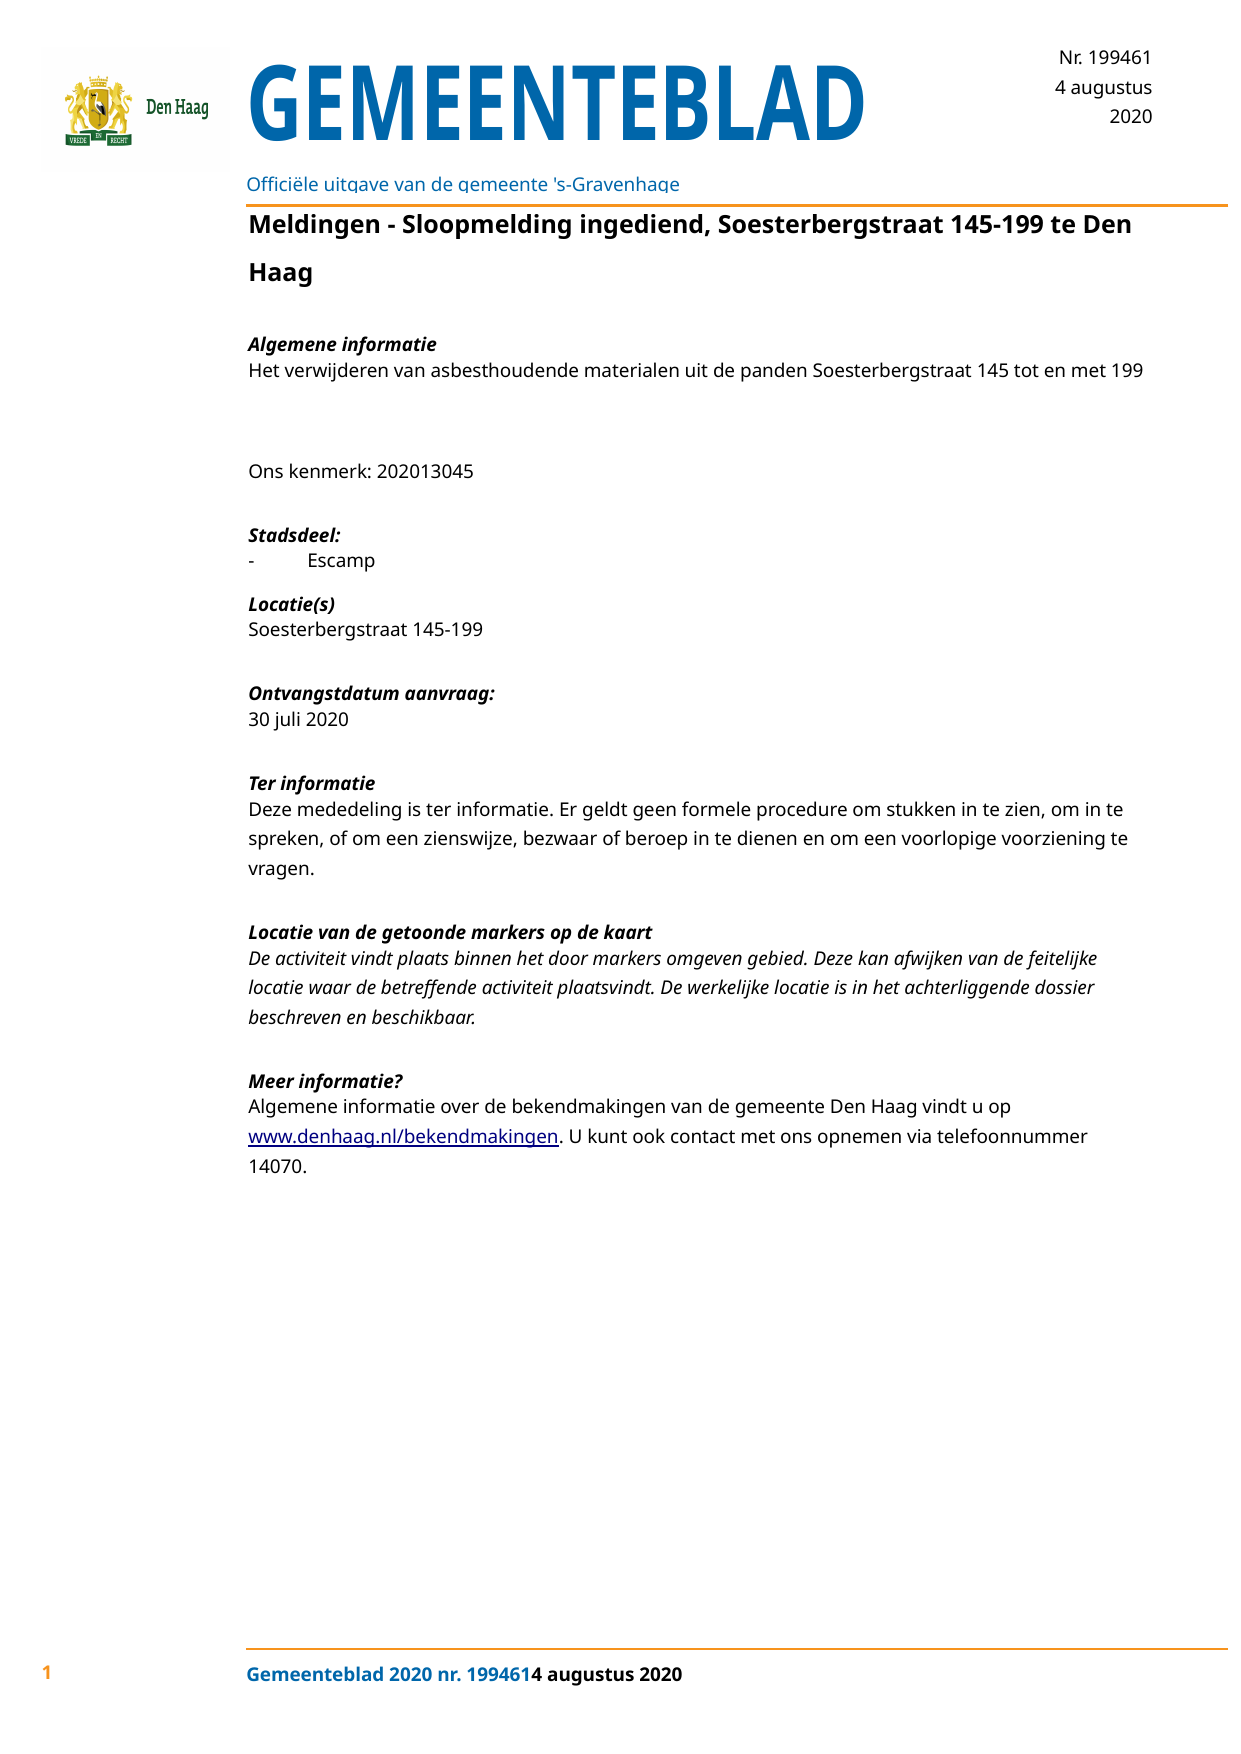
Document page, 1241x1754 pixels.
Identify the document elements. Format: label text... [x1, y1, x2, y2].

text Deze mededeling is ter informatie. Er geldt geen formele procedure om stukken in te zien, om in te spreken, of om een zienswijze, bezwaar of beroep in te dienen en om een voorlopige voorziening te vragen. [248, 796, 1152, 881]
text Locatie(s) [248, 591, 1152, 617]
text Ter informatie [248, 770, 1152, 796]
text Ontvangstdatum aanvraag: [248, 681, 1152, 706]
text Ons kenmerk: 202013045 [248, 458, 1152, 484]
text Algemene informatie over de bekendmakingen van de gemeente Den Haag vindt u op www.denhaag.nl/bekendmakingen. U kunt ook contact met ons opnemen via telefoonnummer 14070. [248, 1094, 1152, 1178]
text Meer informatie? [248, 1068, 1152, 1094]
text De activiteit vindt plaats binnen het door markers omgeven gebied. Deze kan afwijken van de feitelijke locatie waar de betreffende activiteit plaatsvindt. De werkelijke locatie is in het achterliggende dossier beschreven en beschikbaar. [248, 945, 1152, 1030]
text Algemene informatie [248, 331, 1152, 357]
list Escamp [248, 548, 1152, 573]
text 30 juli 2020 [248, 706, 1152, 732]
text Locatie van de getoonde markers op de kaart [248, 919, 1152, 945]
text Meldingen - Sloopmelding ingediend, Soesterbergstraat 145-199 te Den Haag [248, 207, 1152, 288]
text Het verwijderen van asbesthoudende materialen uit de panden Soesterbergstraat 145 tot en met 199 [248, 357, 1152, 383]
picture [41, 47, 231, 172]
text Soesterbergstraat 145-199 [248, 617, 1152, 642]
text Stadsdeel: [248, 522, 1152, 548]
